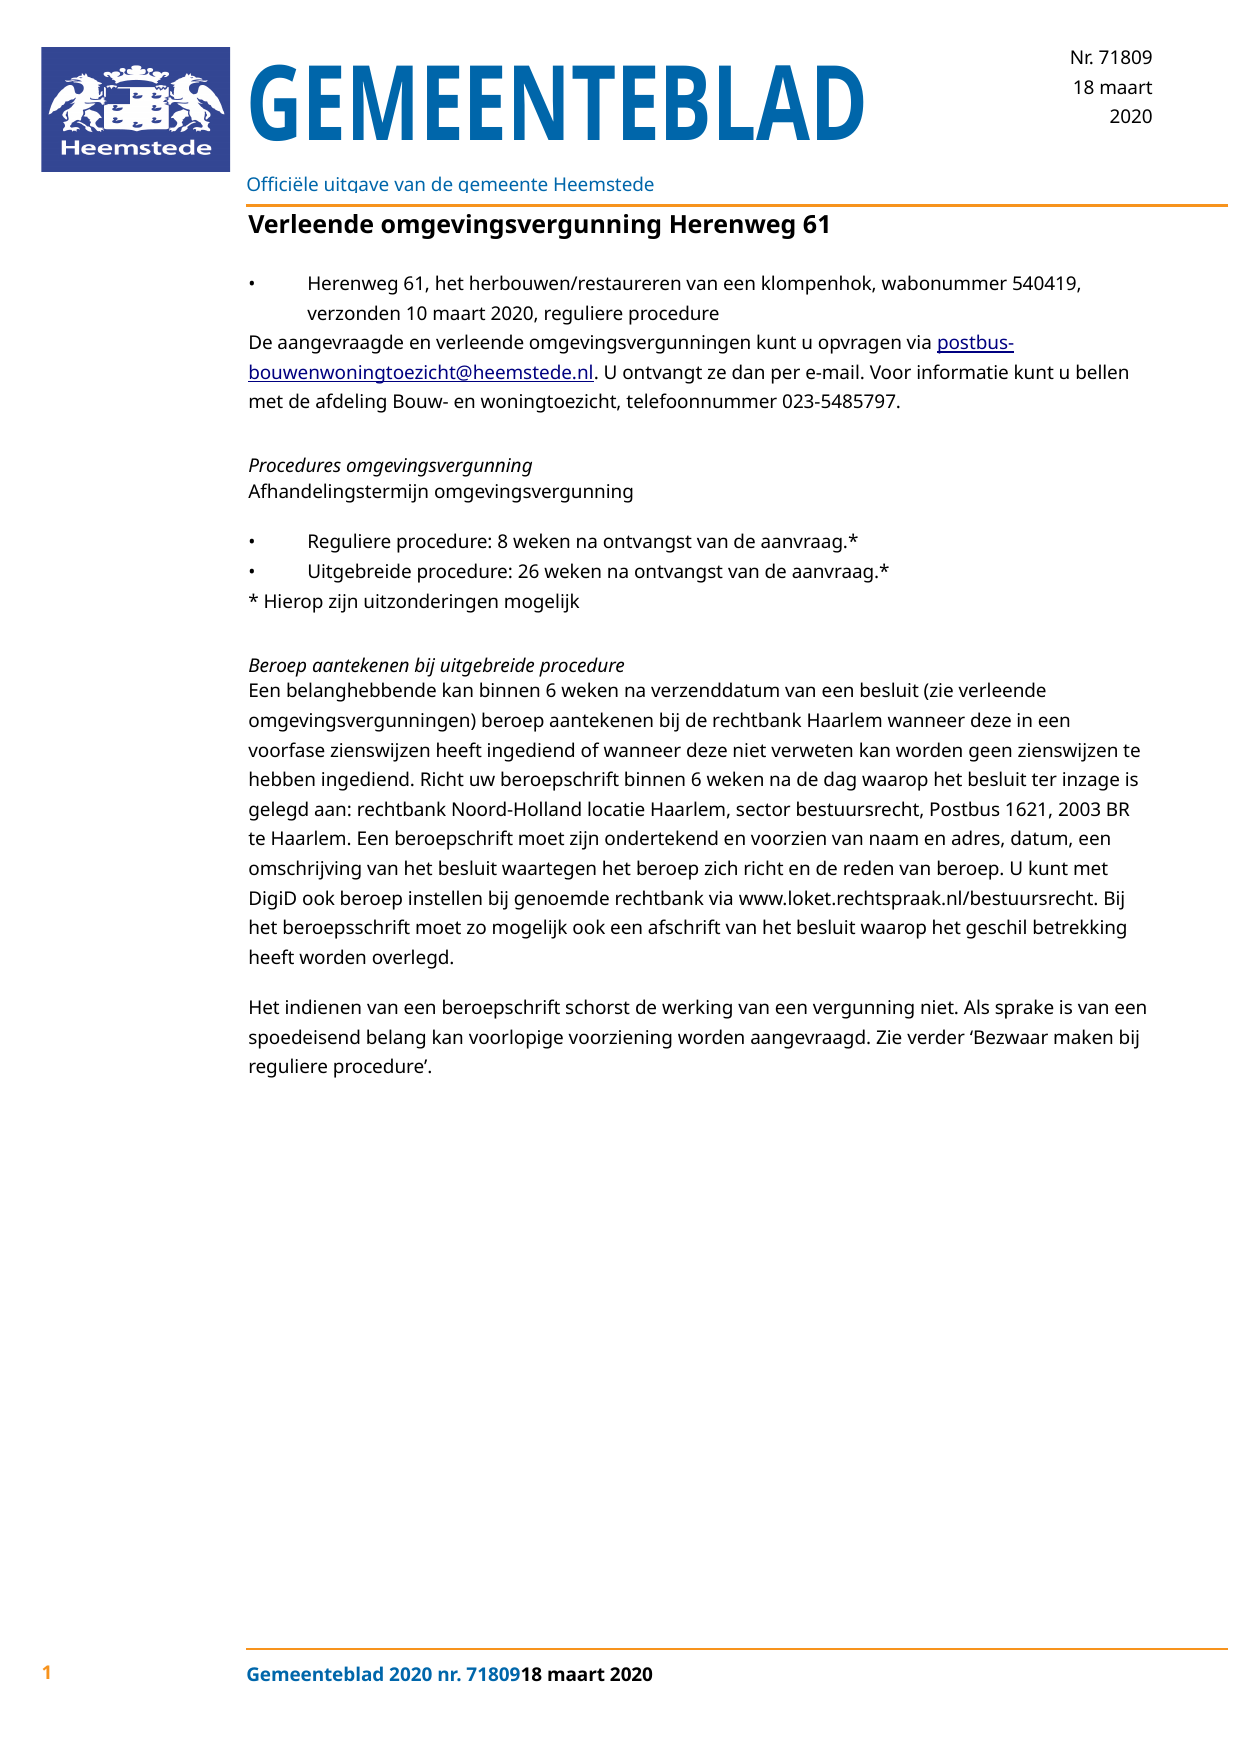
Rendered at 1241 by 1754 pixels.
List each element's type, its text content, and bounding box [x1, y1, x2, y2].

text Procedures omgevingsvergunning [248, 453, 1152, 478]
list Herenweg 61, het herbouwen/restaureren van een klompenhok, wabonummer 540419, verzonden 10 maart 2020, reguliere procedure [248, 270, 1152, 326]
text Verleende omgevingsvergunning Herenweg 61 [248, 207, 1152, 241]
text Afhandelingstermijn omgevingsvergunning [248, 478, 1152, 504]
picture [41, 47, 231, 172]
text * Hierop zijn uitzonderingen mogelijk [248, 588, 1152, 614]
text De aangevraagde en verleende omgevingsvergunningen kunt u opvragen via postbus-bouwenwoningtoezicht@heemstede.nl. U ontvangt ze dan per e-mail. Voor informatie kunt u bellen met de afdeling Bouw- en woningtoezicht, telefoonnummer 023-5485797. [248, 329, 1152, 414]
list Uitgebreide procedure: 26 weken na ontvangst van de aanvraag.* [248, 558, 1152, 584]
text Het indienen van een beroepschrift schorst de werking van een vergunning niet. Als sprake is van een spoedeisend belang kan voorlopige voorziening worden aangevraagd. Zie verder ‘Bezwaar maken bij reguliere procedure’. [248, 994, 1152, 1079]
text Beroep aantekenen bij uitgebreide procedure [248, 652, 1152, 678]
text Een belanghebbende kan binnen 6 weken na verzenddatum van een besluit (zie verleende omgevingsvergunningen) beroep aantekenen bij de rechtbank Haarlem wanneer deze in een voorfase zienswijzen heeft ingediend of wanneer deze niet verweten kan worden geen zienswijzen te hebben ingediend. Richt uw beroepschrift binnen 6 weken na de dag waarop het besluit ter inzage is gelegd aan: rechtbank Noord-Holland locatie Haarlem, sector bestuursrecht, Postbus 1621, 2003 BR te Haarlem. Een beroepschrift moet zijn ondertekend en voorzien van naam en adres, datum, een omschrijving van het besluit waartegen het beroep zich richt en de reden van beroep. U kunt met DigiD ook beroep instellen bij genoemde rechtbank via www.loket.rechtspraak.nl/bestuursrecht. Bij het beroepsschrift moet zo mogelijk ook een afschrift van het besluit waarop het geschil betrekking heeft worden overlegd. [248, 678, 1152, 969]
list Reguliere procedure: 8 weken na ontvangst van de aanvraag.* [248, 529, 1152, 554]
